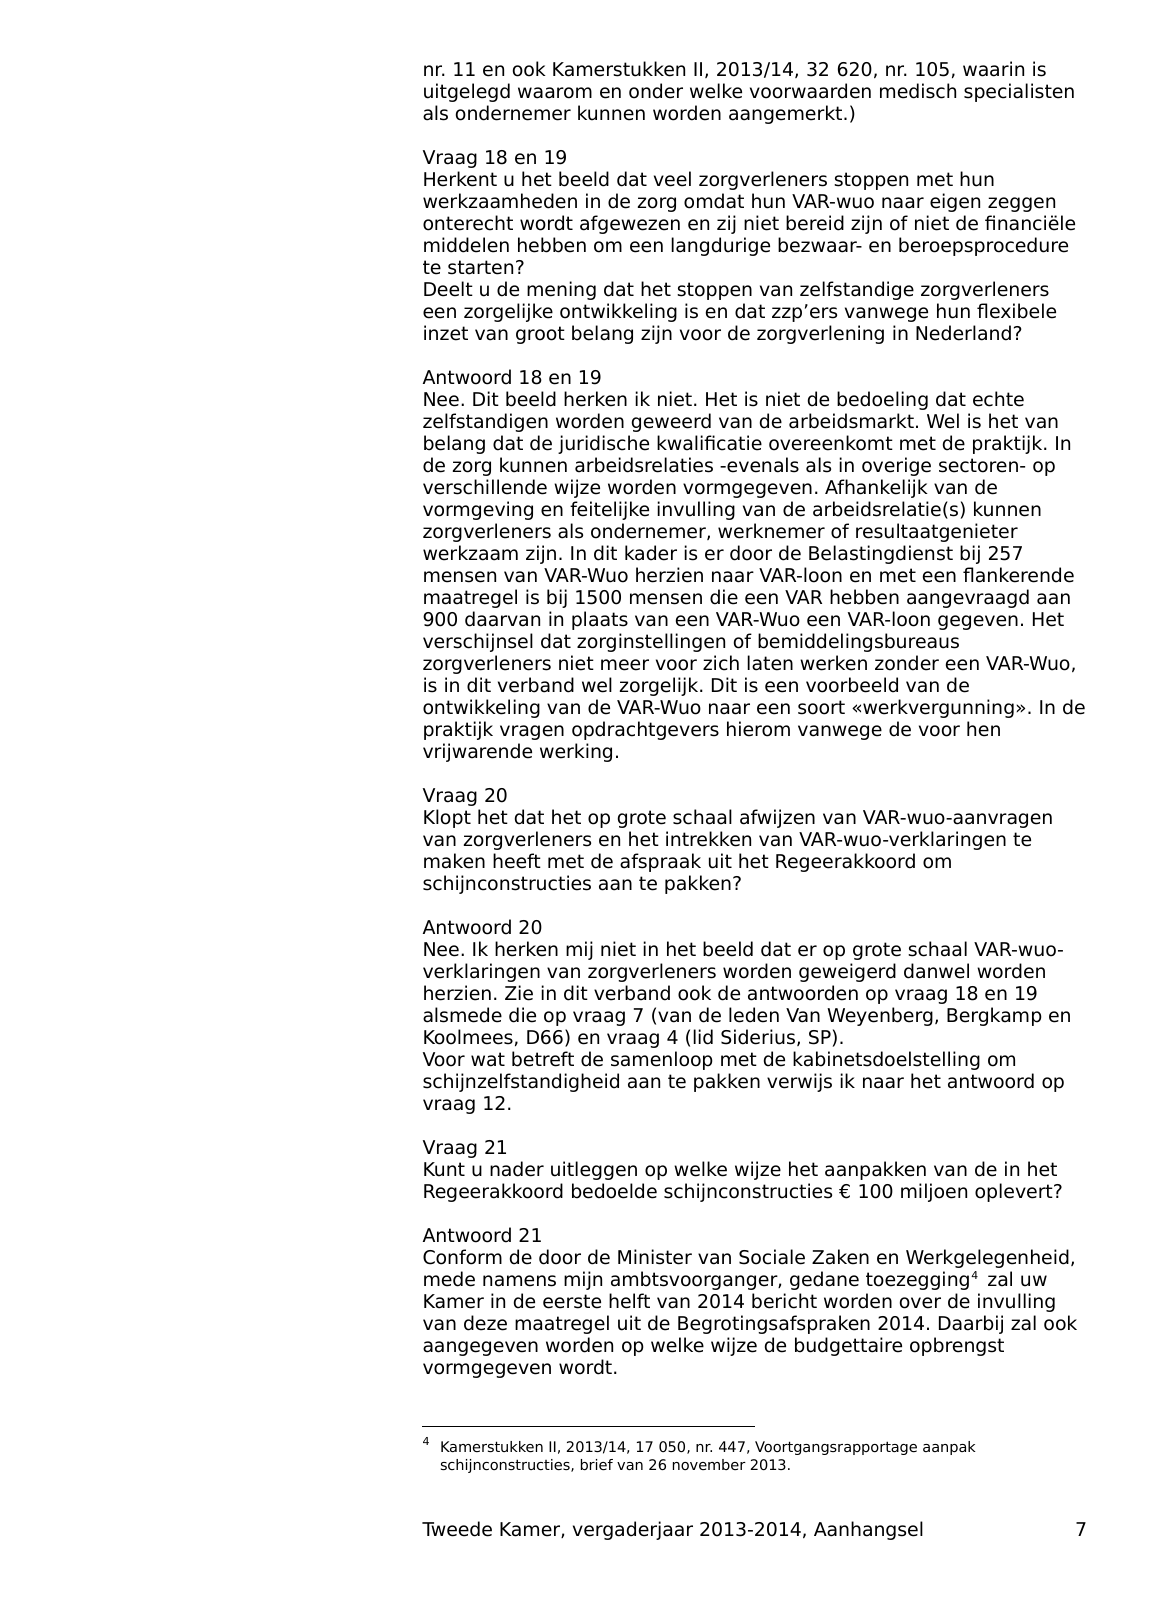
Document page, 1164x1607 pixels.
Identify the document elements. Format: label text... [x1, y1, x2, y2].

text Conform de door de Minister van Sociale Zaken en Werkgelegenheid, mede namens mijn ambtsvoorganger, gedane toezegging zal uw Kamer in de eerste helft van 2014 bericht worden over de invulling van deze maatregel uit de Begrotingsafspraken 2014. Daarbij zal ook aangegeven worden op welke wijze de budgettaire opbrengst vormgegeven wordt. [422, 1247, 1087, 1379]
text Antwoord 18 en 19 [422, 367, 1087, 389]
text Kunt u nader uitleggen op welke wijze het aanpakken van de in het Regeerakkoord bedoelde schijnconstructies € 100 miljoen oplevert? [422, 1159, 1087, 1203]
text Antwoord 21 [422, 1225, 1087, 1247]
text Kamerstukken II, 2013/14, 17 050, nr. 447, Voortgangsrapportage aanpak schijnconstructies, brief van 26 november 2013. [422, 1435, 1087, 1474]
text Voor wat betreft de samenloop met de kabinetsdoelstelling om schijnzelfstandigheid aan te pakken verwijs ik naar het antwoord op vraag 12. [422, 1049, 1087, 1115]
text Klopt het dat het op grote schaal afwijzen van VAR-wuo-aanvragen van zorgverleners en het intrekken van VAR-wuo-verklaringen te maken heeft met de afspraak uit het Regeerakkoord om schijnconstructies aan te pakken? [422, 807, 1087, 895]
text Vraag 20 [422, 785, 1087, 807]
text Herkent u het beeld dat veel zorgverleners stoppen met hun werkzaamheden in de zorg omdat hun VAR-wuo naar eigen zeggen onterecht wordt afgewezen en zij niet bereid zijn of niet de financiële middelen hebben om een langdurige bezwaar- en beroepsprocedure te starten? [422, 169, 1087, 279]
text Antwoord 20 [422, 917, 1087, 939]
text Deelt u de mening dat het stoppen van zelfstandige zorgverleners een zorgelijke ontwikkeling is en dat zzp’ers vanwege hun flexibele inzet van groot belang zijn voor de zorgverlening in Nederland? [422, 279, 1087, 345]
text Vraag 21 [422, 1137, 1087, 1159]
text Vraag 18 en 19 [422, 147, 1087, 169]
text Nee. Ik herken mij niet in het beeld dat er op grote schaal VAR-wuo-verklaringen van zorgverleners worden geweigerd danwel worden herzien. Zie in dit verband ook de antwoorden op vraag 18 en 19 alsmede die op vraag 7 (van de leden Van Weyenberg, Bergkamp en Koolmees, D66) en vraag 4 (lid Siderius, SP). [422, 939, 1087, 1049]
text Nee. Dit beeld herken ik niet. Het is niet de bedoeling dat echte zelfstandigen worden geweerd van de arbeidsmarkt. Wel is het van belang dat de juridische kwalificatie overeenkomt met de praktijk. In de zorg kunnen arbeidsrelaties -evenals als in overige sectoren- op verschillende wijze worden vormgegeven. Afhankelijk van de vormgeving en feitelijke invulling van de arbeidsrelatie(s) kunnen zorgverleners als ondernemer, werknemer of resultaatgenieter werkzaam zijn. In dit kader is er door de Belastingdienst bij 257 mensen van VAR-Wuo herzien naar VAR-loon en met een flankerende maatregel is bij 1500 mensen die een VAR hebben aangevraagd aan 900 daarvan in plaats van een VAR-Wuo een VAR-loon gegeven. Het verschijnsel dat zorginstellingen of bemiddelingsbureaus zorgverleners niet meer voor zich laten werken zonder een VAR-Wuo, is in dit verband wel zorgelijk. Dit is een voorbeeld van de ontwikkeling van de VAR-Wuo naar een soort «werkvergunning». In de praktijk vragen opdrachtgevers hierom vanwege de voor hen vrijwarende werking. [422, 389, 1087, 763]
text nr. 11 en ook Kamerstukken II, 2013/14, 32 620, nr. 105, waarin is uitgelegd waarom en onder welke voorwaarden medisch specialisten als ondernemer kunnen worden aangemerkt.) [422, 59, 1087, 125]
